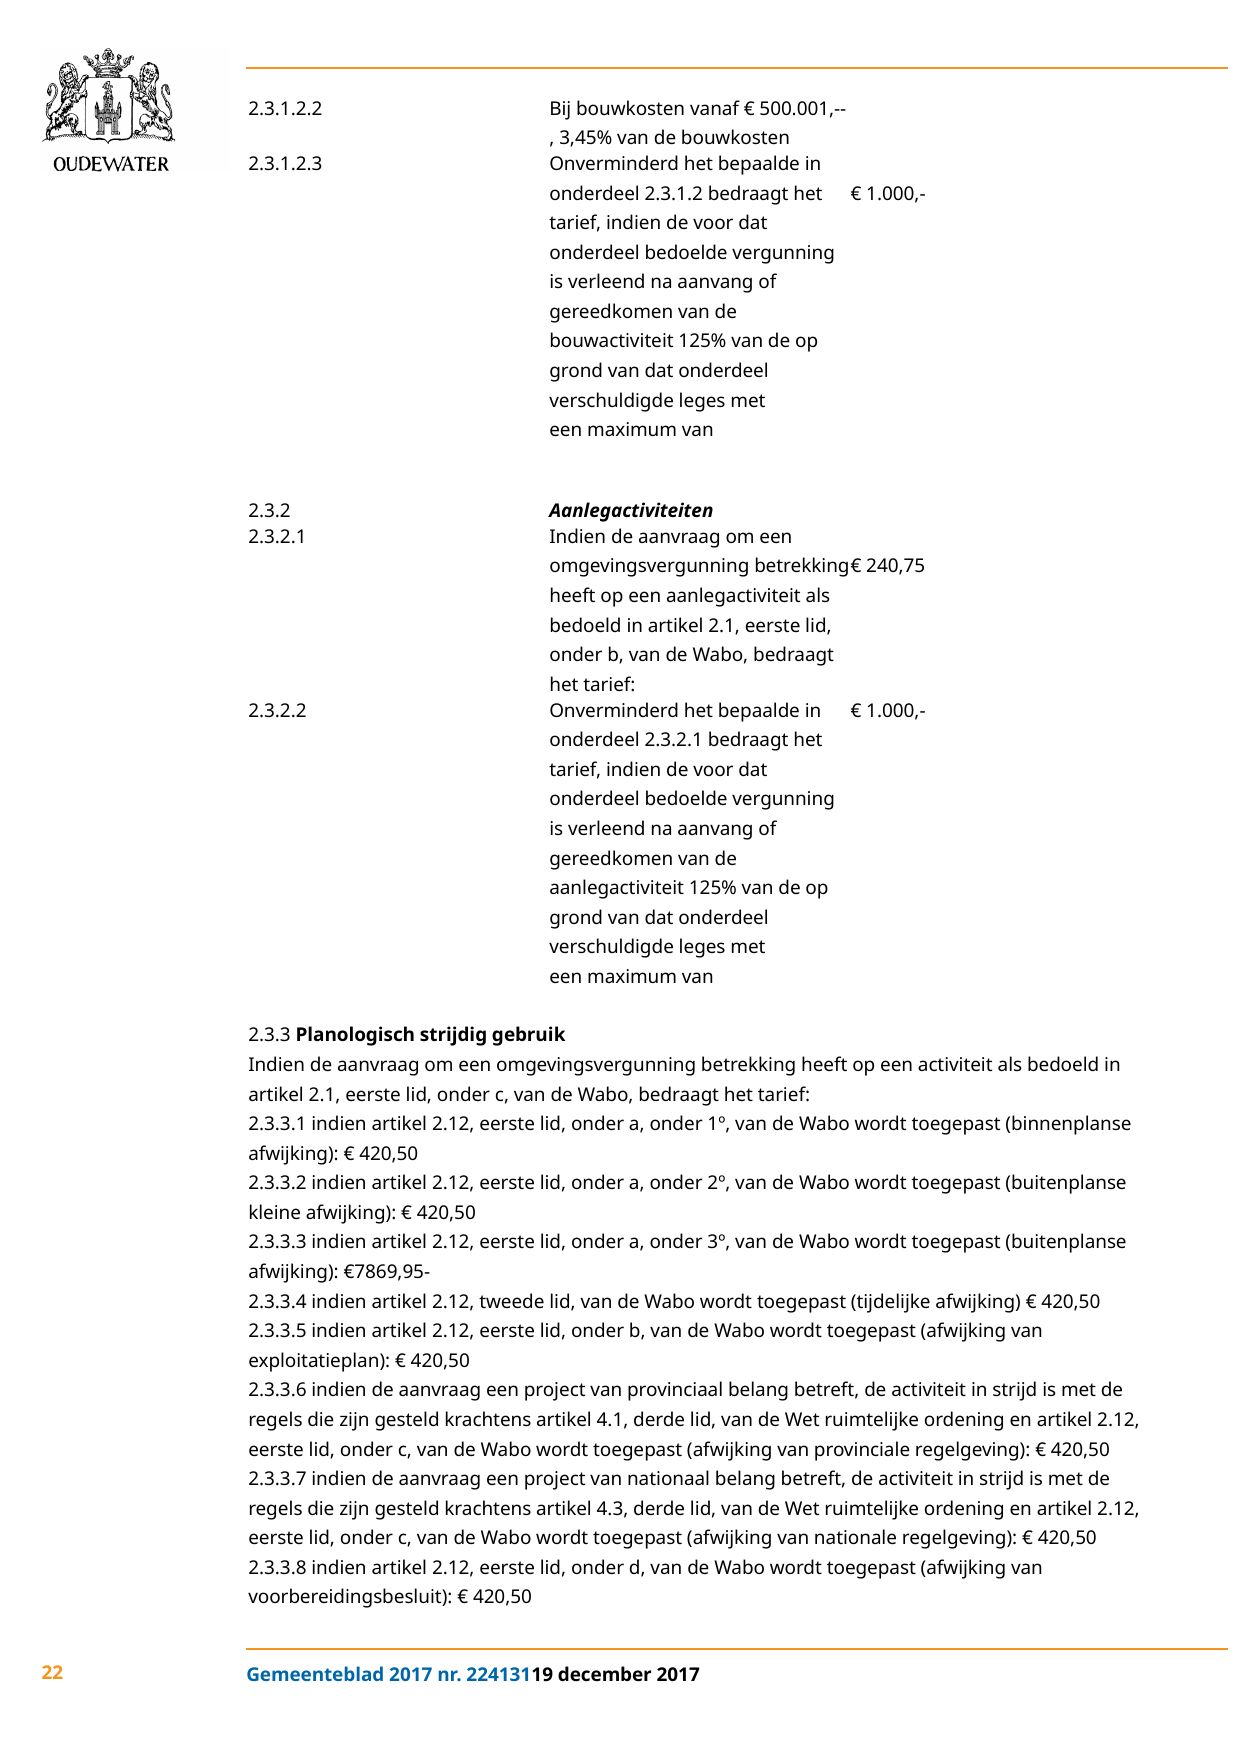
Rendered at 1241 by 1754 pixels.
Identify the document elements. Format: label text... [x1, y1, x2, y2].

text 2.3.3 Planologisch strijdig gebruik [248, 1022, 1152, 1047]
text 2.3.3.4 indien artikel 2.12, tweede lid, van de Wabo wordt toegepast (tijdelijke afwijking) € 420,50 [248, 1288, 1152, 1313]
text 2.3.3.8 indien artikel 2.12, eerste lid, onder d, van de Wabo wordt toegepast (afwijking van voorbereidingsbesluit): € 420,50 [248, 1554, 1152, 1609]
table_cell 2.3.2.1 [248, 523, 549, 697]
table_cell Onverminderd het bepaalde in onderdeel 2.3.2.1 bedraagt het tarief, indien de voor dat onderdeel bedoelde vergunning is verleend na aanvang of gereedkomen van de aanlegactiviteit 125% van de op grond van dat onderdeel verschuldigde leges met een maximum van [549, 697, 850, 989]
table_cell 2.3.1.2.2 [248, 95, 549, 150]
table_cell [248, 442, 549, 468]
table_cell [850, 95, 1152, 150]
table_cell [549, 442, 850, 468]
picture [41, 47, 231, 172]
table_cell [850, 442, 1152, 468]
table_cell Onverminderd het bepaalde in onderdeel 2.3.1.2 bedraagt het tarief, indien de voor dat onderdeel bedoelde vergunning is verleend na aanvang of gereedkomen van de bouwactiviteit 125% van de op grond van dat onderdeel verschuldigde leges met een maximum van [549, 150, 850, 442]
text 2.3.3.5 indien artikel 2.12, eerste lid, onder b, van de Wabo wordt toegepast (afwijking van exploitatieplan): € 420,50 [248, 1317, 1152, 1373]
table_cell € 1.000,- [850, 150, 1152, 442]
table_cell Aanlegactiviteiten [549, 468, 850, 523]
text 2.3.3.3 indien artikel 2.12, eerste lid, onder a, onder 3º, van de Wabo wordt toegepast (buitenplanse afwijking): €7869,95- [248, 1229, 1152, 1284]
text 2.3.3.7 indien de aanvraag een project van nationaal belang betreft, de activiteit in strijd is met de regels die zijn gesteld krachtens artikel 4.3, derde lid, van de Wet ruimtelijke ordening en artikel 2.12, eerste lid, onder c, van de Wabo wordt toegepast (afwijking van nationale regelgeving): € 420,50 [248, 1465, 1152, 1550]
table_cell Bij bouwkosten vanaf € 500.001,-- , 3,45% van de bouwkosten [549, 95, 850, 150]
table_cell 2.3.2.2 [248, 697, 549, 989]
table_cell 2.3.1.2.3 [248, 150, 549, 442]
text Indien de aanvraag om een omgevingsvergunning betrekking heeft op een activiteit als bedoeld in artikel 2.1, eerste lid, onder c, van de Wabo, bedraagt het tarief: [248, 1051, 1152, 1106]
table_cell 2.3.2 [248, 468, 549, 523]
text 2.3.3.6 indien de aanvraag een project van provinciaal belang betreft, de activiteit in strijd is met de regels die zijn gesteld krachtens artikel 4.1, derde lid, van de Wet ruimtelijke ordening en artikel 2.12, eerste lid, onder c, van de Wabo wordt toegepast (afwijking van provinciale regelgeving): € 420,50 [248, 1377, 1152, 1461]
text 2.3.3.2 indien artikel 2.12, eerste lid, onder a, onder 2º, van de Wabo wordt toegepast (buitenplanse kleine afwijking): € 420,50 [248, 1169, 1152, 1225]
table_cell [850, 468, 1152, 523]
text 2.3.3.1 indien artikel 2.12, eerste lid, onder a, onder 1º, van de Wabo wordt toegepast (binnenplanse afwijking): € 420,50 [248, 1110, 1152, 1166]
table_cell € 1.000,- [850, 697, 1152, 989]
table_cell € 240,75 [850, 523, 1152, 697]
table_cell Indien de aanvraag om een omgevingsvergunning betrekking heeft op een aanlegactiviteit als bedoeld in artikel 2.1, eerste lid, onder b, van de Wabo, bedraagt het tarief: [549, 523, 850, 697]
